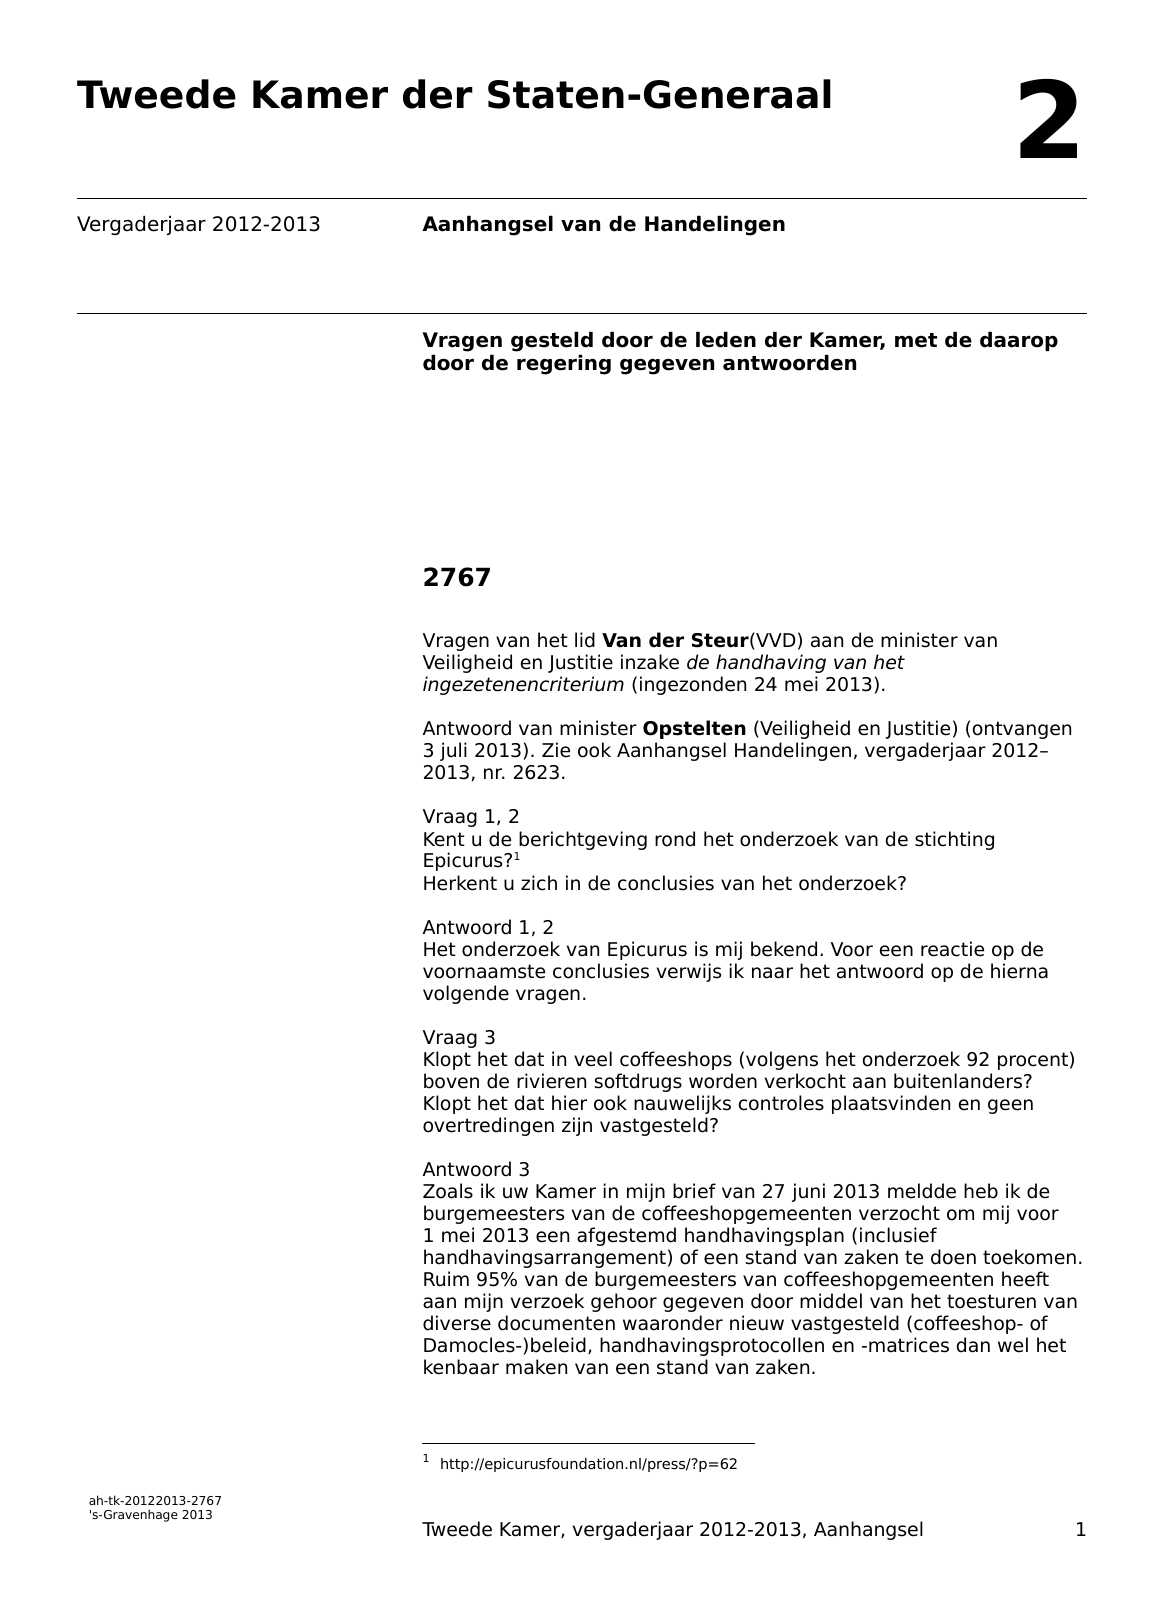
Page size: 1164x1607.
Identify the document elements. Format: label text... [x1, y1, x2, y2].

text Het onderzoek van Epicurus is mij bekend. Voor een reactie op de voornaamste conclusies verwijs ik naar het antwoord op de hierna volgende vragen. [422, 938, 1087, 1004]
table_header Tweede Kamer der Staten-Generaal [77, 59, 886, 198]
text Kent u de berichtgeving rond het onderzoek van de stichting Epicurus? [422, 828, 1087, 872]
table_cell Vergaderjaar 2012-2013 [77, 199, 422, 313]
table_cell Aanhangsel van de Handelingen [422, 199, 1087, 313]
text 's-Gravenhage 2013 [88, 1508, 323, 1522]
table_cell [77, 314, 422, 375]
text Vraag 1, 2 [422, 806, 1087, 828]
text Klopt het dat in veel coffeeshops (volgens het onderzoek 92 procent) boven de rivieren softdrugs worden verkocht aan buitenlanders? Klopt het dat hier ook nauwelijks controles plaatsvinden en geen overtredingen zijn vastgesteld? [422, 1049, 1087, 1137]
text Vraag 3 [422, 1027, 1087, 1049]
text Antwoord 3 [422, 1159, 1087, 1181]
text Antwoord van minister Opstelten (Veiligheid en Justitie) (ontvangen 3 juli 2013). Zie ook Aanhangsel Handelingen, vergaderjaar 2012–2013, nr. 2623. [422, 718, 1087, 784]
text 2767 [422, 563, 1087, 592]
text ah-tk-20122013-2767 [88, 1494, 323, 1508]
table_cell Vragen gesteld door de leden der Kamer, met de daarop door de regering gegeven antwoorden [422, 314, 1087, 375]
text Vragen van het lid Van der Steur(VVD) aan de minister van Veiligheid en Justitie inzake de handhaving van het ingezetenencriterium (ingezonden 24 mei 2013). [422, 630, 1087, 696]
table_header 2 [886, 59, 1087, 198]
text Herkent u zich in de conclusies van het onderzoek? [422, 872, 1087, 894]
text http://epicurusfoundation.nl/press/?p=62 [422, 1452, 1087, 1474]
text Antwoord 1, 2 [422, 917, 1087, 938]
text Zoals ik uw Kamer in mijn brief van 27 juni 2013 meldde heb ik de burgemeesters van de coffeeshopgemeenten verzocht om mij voor 1 mei 2013 een afgestemd handhavingsplan (inclusief handhavingsarrangement) of een stand van zaken te doen toekomen. Ruim 95% van de burgemeesters van coffeeshopgemeenten heeft aan mijn verzoek gehoor gegeven door middel van het toesturen van diverse documenten waaronder nieuw vastgesteld (coffeeshop- of Damocles-)beleid, handhavingsprotocollen en -matrices dan wel het kenbaar maken van een stand van zaken. [422, 1181, 1087, 1378]
